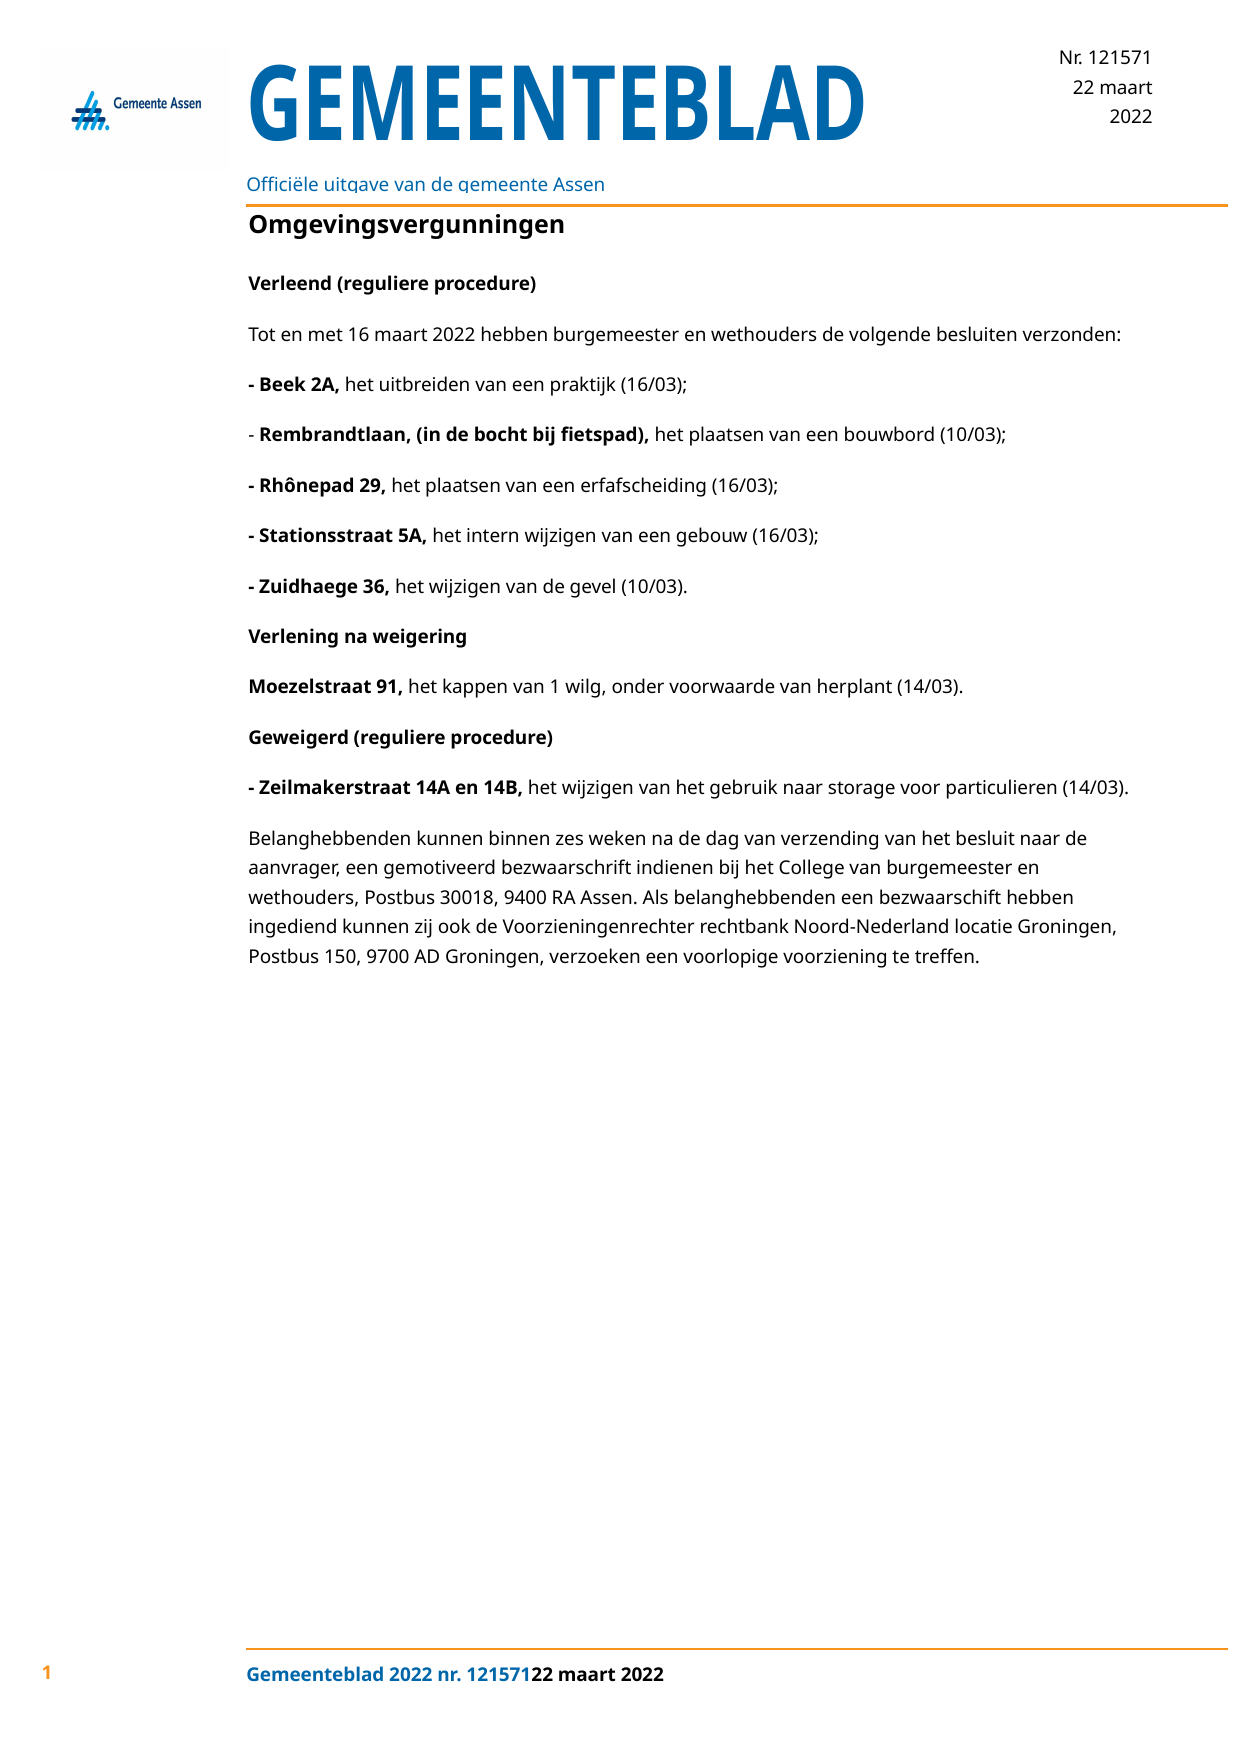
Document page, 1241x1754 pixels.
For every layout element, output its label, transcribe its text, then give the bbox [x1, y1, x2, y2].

text Belanghebbenden kunnen binnen zes weken na de dag van verzending van het besluit naar de aanvrager, een gemotiveerd bezwaarschrift indienen bij het College van burgemeester en wethouders, Postbus 30018, 9400 RA Assen. Als belanghebbenden een bezwaarschift hebben ingediend kunnen zij ook de Voorzieningenrechter rechtbank Noord-Nederland locatie Groningen, Postbus 150, 9700 AD Groningen, verzoeken een voorlopige voorziening te treffen. [248, 825, 1152, 969]
text Omgevingsvergunningen [248, 207, 1152, 241]
text - Zeilmakerstraat 14A en 14B, het wijzigen van het gebruik naar storage voor particulieren (14/03). [248, 774, 1152, 800]
text - Rhônepad 29, het plaatsen van een erfafscheiding (16/03); [248, 472, 1152, 498]
text Geweigerd (reguliere procedure) [248, 724, 1152, 750]
text Moezelstraat 91, het kappen van 1 wilg, onder voorwaarde van herplant (14/03). [248, 674, 1152, 699]
text - Stationsstraat 5A, het intern wijzigen van een gebouw (16/03); [248, 522, 1152, 548]
picture [41, 47, 231, 172]
text Verlening na weigering [248, 623, 1152, 649]
text - Beek 2A, het uitbreiden van een praktijk (16/03); [248, 371, 1152, 397]
text - Zuidhaege 36, het wijzigen van de gevel (10/03). [248, 573, 1152, 598]
text Verleend (reguliere procedure) [248, 270, 1152, 296]
text - Rembrandtlaan, (in de bocht bij fietspad), het plaatsen van een bouwbord (10/03); [248, 422, 1152, 447]
text Tot en met 16 maart 2022 hebben burgemeester en wethouders de volgende besluiten verzonden: [248, 321, 1152, 346]
